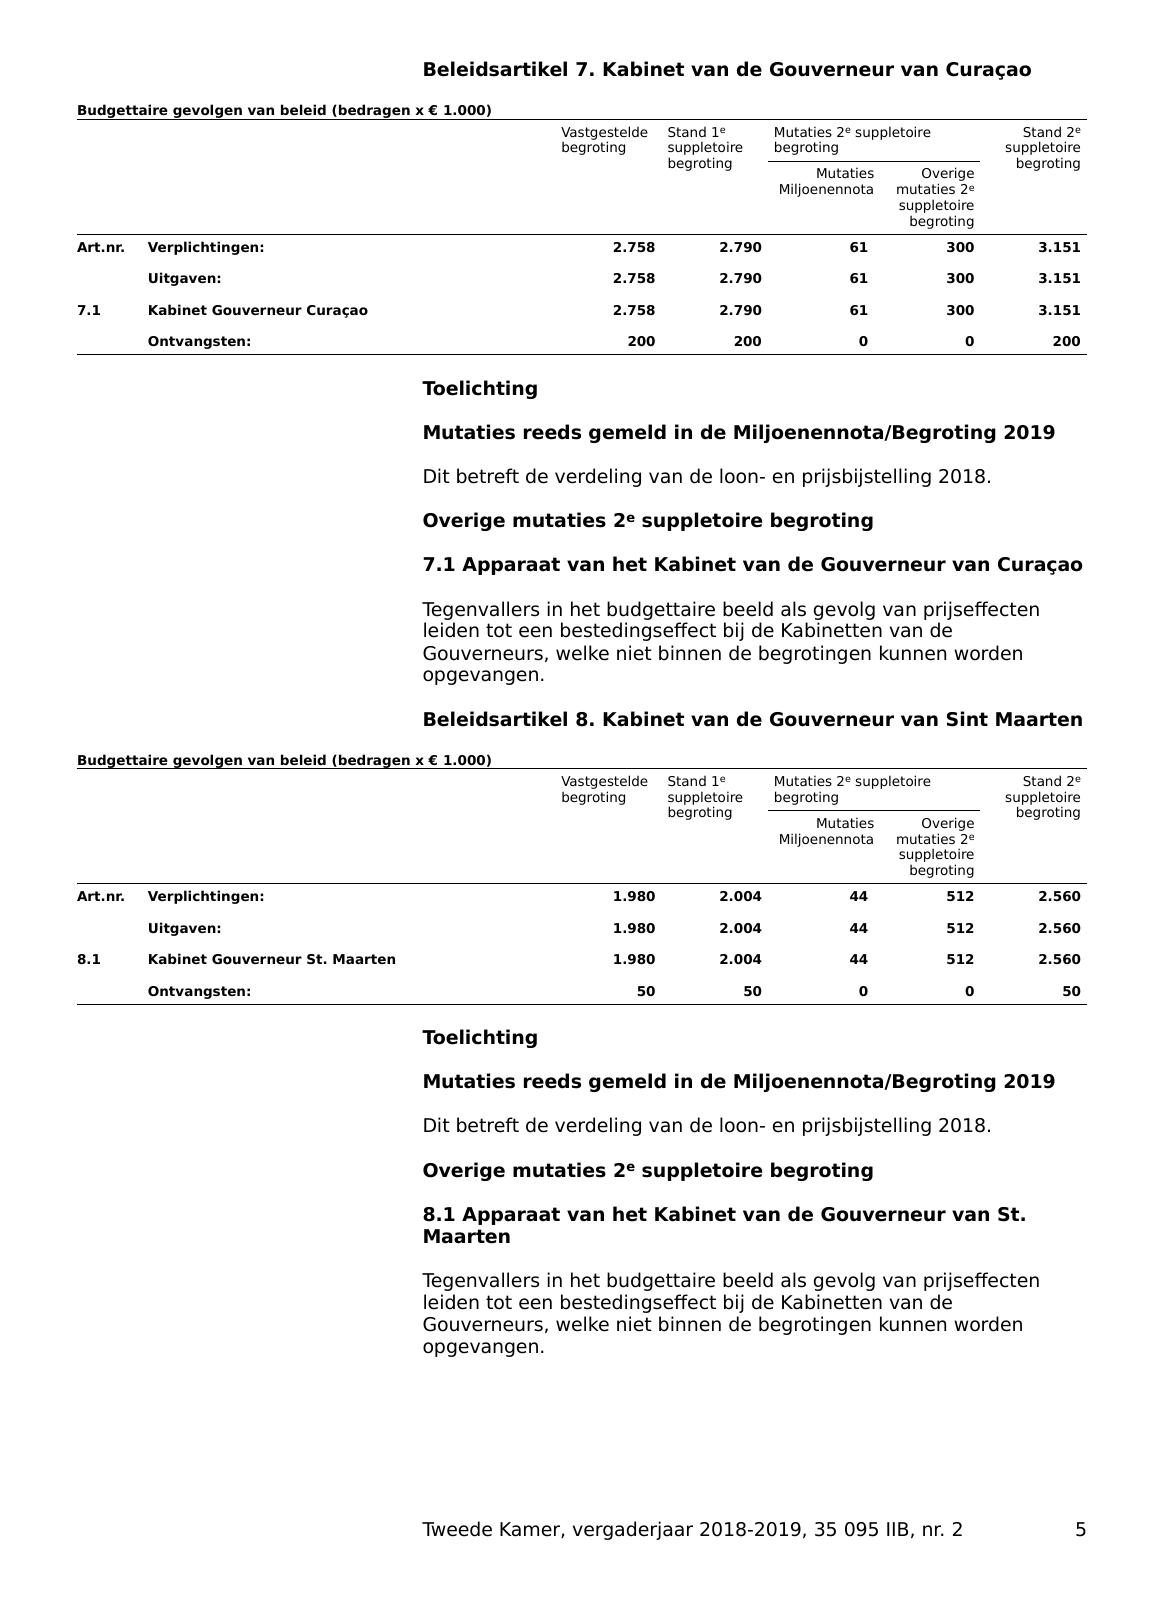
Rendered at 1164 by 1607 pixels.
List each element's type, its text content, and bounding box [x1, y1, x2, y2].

table_cell [874, 255, 980, 271]
table_cell [768, 255, 874, 271]
text Dit betreft de verdeling van de loon- en prijsbijstelling 2018. [422, 466, 1087, 488]
table_cell [661, 255, 768, 271]
table_cell [661, 287, 768, 302]
table_cell 2.004 [661, 952, 768, 968]
table_cell 44 [768, 952, 874, 968]
table_cell [77, 271, 142, 287]
table_cell Uitgaven: [142, 271, 555, 287]
table_cell 7.1 [77, 303, 142, 318]
subtitle 8.1 Apparaat van het Kabinet van de Gouverneur van St. Maarten [422, 1204, 1087, 1248]
table_cell [142, 905, 555, 921]
table_cell [980, 905, 1087, 921]
text Tegenvallers in het budgettaire beeld als gevolg van prijseffecten leiden tot een bestedingseffect bij de Kabinetten van de Gouverneurs, welke niet binnen de begrotingen kunnen worden opgevangen. [422, 1270, 1087, 1358]
table_cell [77, 120, 142, 234]
table_cell 2.790 [661, 235, 768, 255]
table_cell [980, 968, 1087, 983]
table_cell 8.1 [77, 952, 142, 968]
table_cell Stand 2e suppletoire begroting [980, 120, 1087, 234]
table_cell 1.980 [555, 884, 661, 905]
table_cell Mutaties 2e suppletoire begroting [768, 769, 980, 810]
table_cell 2.004 [661, 884, 768, 905]
table_cell [142, 255, 555, 271]
subtitle Toelichting [422, 1027, 1087, 1049]
table_cell [555, 905, 661, 921]
subtitle Mutaties reeds gemeld in de Miljoenennota/Begroting 2019 [422, 1071, 1087, 1093]
table_cell Vastgestelde begroting [555, 120, 661, 234]
table_cell 2.758 [555, 303, 661, 318]
table_cell [874, 936, 980, 952]
table_cell [980, 936, 1087, 952]
table_cell [555, 255, 661, 271]
table_cell Mutaties Miljoenennota [768, 162, 874, 234]
table_cell [555, 287, 661, 302]
table_cell 44 [768, 921, 874, 936]
table_cell [77, 936, 142, 952]
table_cell Verplichtingen: [142, 884, 555, 905]
table_cell 2.790 [661, 303, 768, 318]
table_cell 2.560 [980, 884, 1087, 905]
table_cell [661, 968, 768, 983]
table_cell 50 [661, 984, 768, 1004]
table_cell [555, 318, 661, 334]
table_cell [768, 287, 874, 302]
subtitle Overige mutaties 2e suppletoire begroting [422, 510, 1087, 532]
table_cell [142, 318, 555, 334]
table_cell 44 [768, 884, 874, 905]
table_cell 200 [555, 334, 661, 354]
table_cell Uitgaven: [142, 921, 555, 936]
text Dit betreft de verdeling van de loon- en prijsbijstelling 2018. [422, 1115, 1087, 1137]
table_cell 2.560 [980, 921, 1087, 936]
table_cell Art.nr. [77, 884, 142, 905]
table_header Budgettaire gevolgen van beleid (bedragen x € 1.000) [77, 103, 1087, 119]
table_cell Stand 1e suppletoire begroting [661, 120, 768, 234]
table_cell 200 [980, 334, 1087, 354]
table_cell 61 [768, 303, 874, 318]
subtitle 7.1 Apparaat van het Kabinet van de Gouverneur van Curaçao [422, 554, 1087, 576]
table_cell 50 [980, 984, 1087, 1004]
table_cell 0 [768, 334, 874, 354]
table_cell 2.790 [661, 271, 768, 287]
table_cell 300 [874, 271, 980, 287]
table_cell 200 [661, 334, 768, 354]
table_header Budgettaire gevolgen van beleid (bedragen x € 1.000) [77, 753, 1087, 768]
table_cell Vastgestelde begroting [555, 769, 661, 883]
table_cell 3.151 [980, 303, 1087, 318]
table_cell [874, 318, 980, 334]
table_cell [77, 984, 142, 1004]
table_cell 61 [768, 271, 874, 287]
table_cell [77, 255, 142, 271]
table_cell [142, 968, 555, 983]
table_cell Ontvangsten: [142, 984, 555, 1004]
text Tegenvallers in het budgettaire beeld als gevolg van prijseffecten leiden tot een bestedingseffect bij de Kabinetten van de Gouverneurs, welke niet binnen de begrotingen kunnen worden opgevangen. [422, 598, 1087, 686]
table_cell Stand 2e suppletoire begroting [980, 769, 1087, 883]
table_cell [768, 936, 874, 952]
table_cell Kabinet Gouverneur St. Maarten [142, 952, 555, 968]
table_cell Art.nr. [77, 235, 142, 255]
table_cell Ontvangsten: [142, 334, 555, 354]
subtitle Mutaties reeds gemeld in de Miljoenennota/Begroting 2019 [422, 422, 1087, 444]
table_cell Overige mutaties 2e suppletoire begroting [874, 811, 980, 883]
subtitle Overige mutaties 2e suppletoire begroting [422, 1159, 1087, 1182]
table_cell [142, 120, 555, 234]
table_cell [661, 905, 768, 921]
table_cell 50 [555, 984, 661, 1004]
table_cell 512 [874, 884, 980, 905]
table_cell Overige mutaties 2e suppletoire begroting [874, 162, 980, 234]
table_cell [661, 936, 768, 952]
table_cell [661, 318, 768, 334]
table_cell 300 [874, 235, 980, 255]
table_cell [768, 318, 874, 334]
table_cell [77, 334, 142, 354]
table_cell [77, 318, 142, 334]
table_cell 1.980 [555, 921, 661, 936]
table_cell 512 [874, 921, 980, 936]
table_cell [142, 769, 555, 883]
table_cell 0 [874, 984, 980, 1004]
table_cell Verplichtingen: [142, 235, 555, 255]
table_cell 2.004 [661, 921, 768, 936]
table_cell [77, 287, 142, 302]
subtitle Toelichting [422, 378, 1087, 399]
table_cell [555, 968, 661, 983]
table_cell 0 [768, 984, 874, 1004]
table_cell 3.151 [980, 271, 1087, 287]
table_cell [874, 287, 980, 302]
table_cell 512 [874, 952, 980, 968]
subtitle Beleidsartikel 7. Kabinet van de Gouverneur van Curaçao [422, 59, 1087, 81]
table_cell 2.758 [555, 235, 661, 255]
table_cell [142, 287, 555, 302]
table_cell [77, 921, 142, 936]
subtitle Beleidsartikel 8. Kabinet van de Gouverneur van Sint Maarten [422, 708, 1087, 731]
table_cell 0 [874, 334, 980, 354]
table_cell 3.151 [980, 235, 1087, 255]
table_cell [874, 968, 980, 983]
table_cell [77, 968, 142, 983]
table_cell [768, 905, 874, 921]
table_cell 2.758 [555, 271, 661, 287]
table_cell [980, 287, 1087, 302]
table_cell [142, 936, 555, 952]
table_cell 2.560 [980, 952, 1087, 968]
table_cell Mutaties Miljoenennota [768, 811, 874, 883]
table_cell 61 [768, 235, 874, 255]
table_cell Stand 1e suppletoire begroting [661, 769, 768, 883]
table_cell [980, 255, 1087, 271]
table_cell [768, 968, 874, 983]
table_cell 300 [874, 303, 980, 318]
table_cell [77, 905, 142, 921]
table_cell [980, 318, 1087, 334]
table_cell Kabinet Gouverneur Curaçao [142, 303, 555, 318]
table_cell Mutaties 2e suppletoire begroting [768, 120, 980, 161]
table_cell [77, 769, 142, 883]
table_cell [874, 905, 980, 921]
table_cell [555, 936, 661, 952]
table_cell 1.980 [555, 952, 661, 968]
